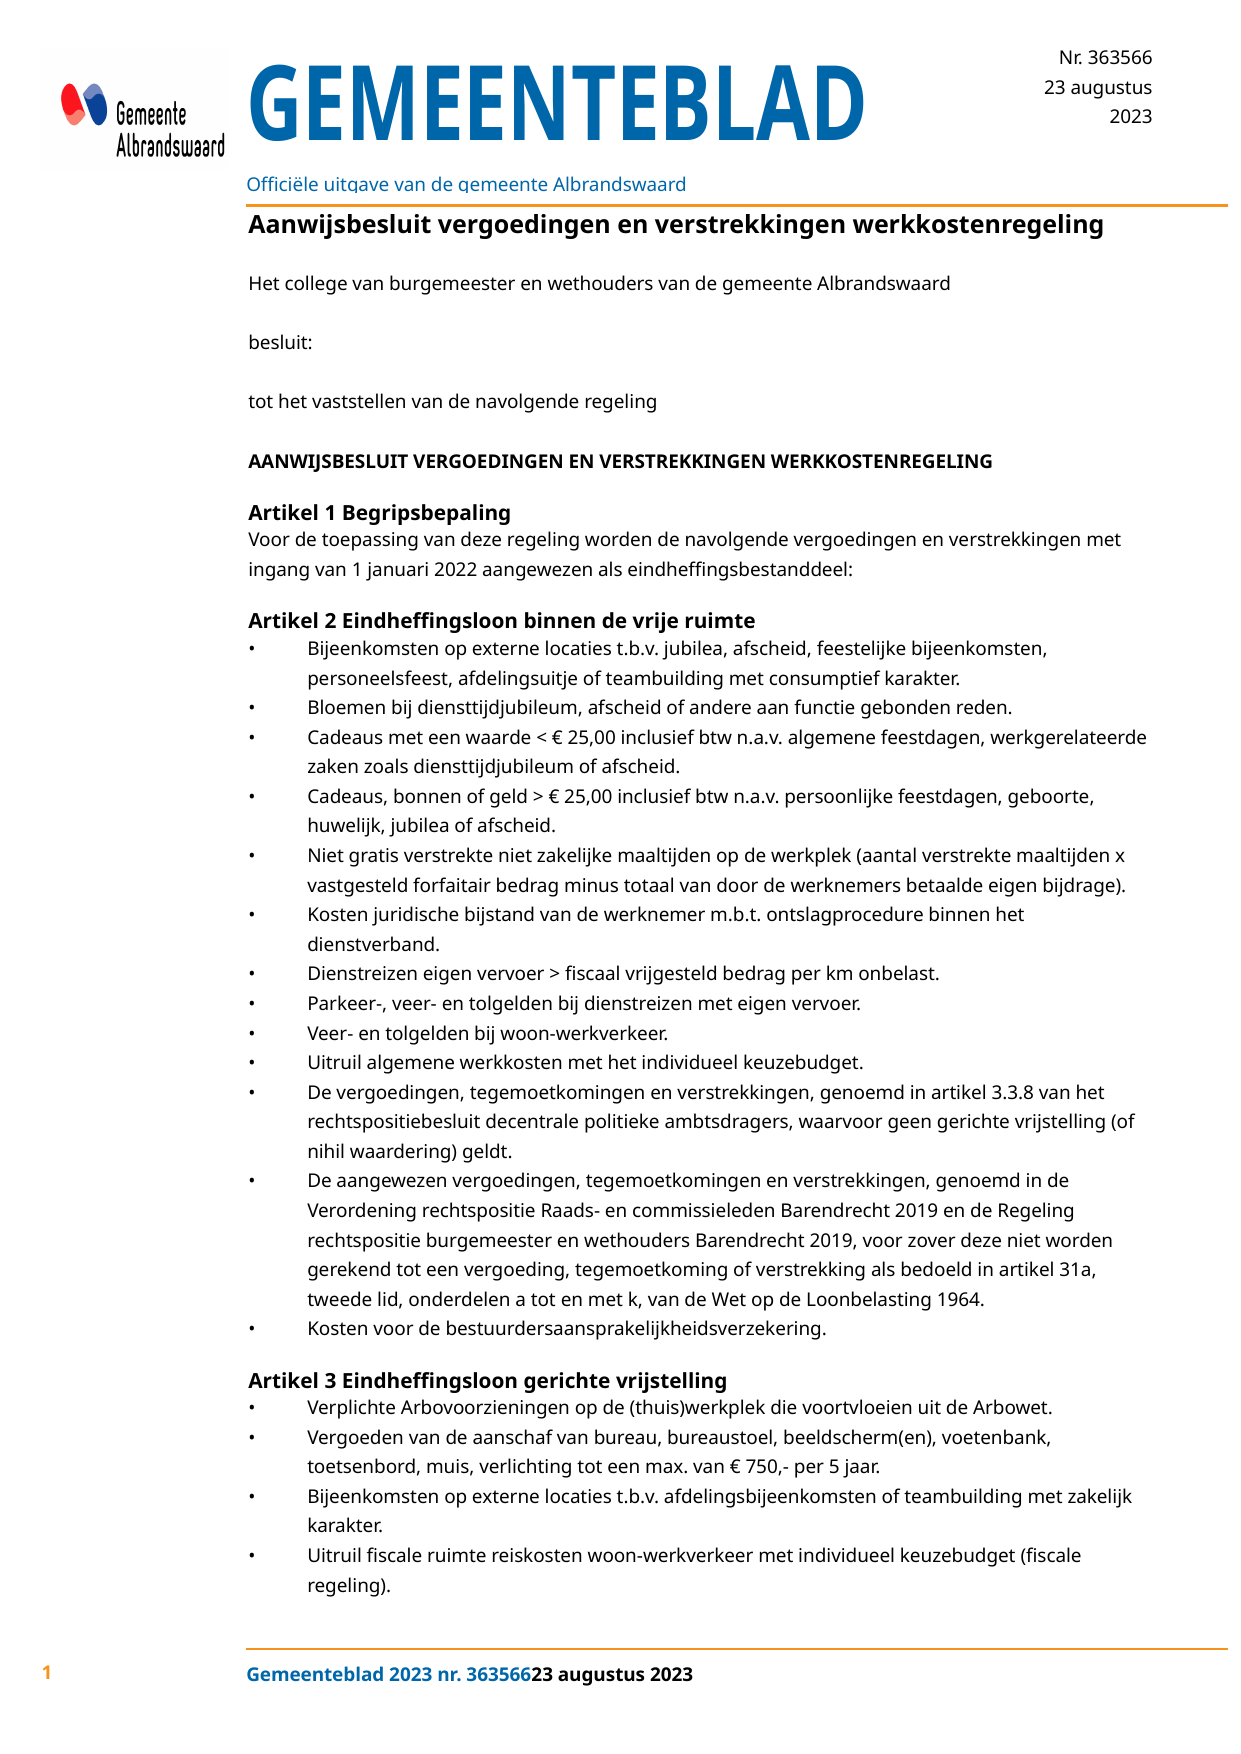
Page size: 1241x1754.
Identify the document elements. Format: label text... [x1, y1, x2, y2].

list Dienstreizen eigen vervoer > fiscaal vrijgesteld bedrag per km onbelast. [248, 961, 1152, 986]
list De aangewezen vergoedingen, tegemoetkomingen en verstrekkingen, genoemd in de Verordening rechtspositie Raads- en commissieleden Barendrecht 2019 en de Regeling rechtspositie burgemeester en wethouders Barendrecht 2019, voor zover deze niet worden gerekend tot een vergoeding, tegemoetkoming of verstrekking als bedoeld in artikel 31a, tweede lid, onderdelen a tot en met k, van de Wet op de Loonbelasting 1964. [248, 1168, 1152, 1312]
text Aanwijsbesluit vergoedingen en verstrekkingen werkkostenregeling [248, 207, 1152, 241]
text Artikel 1 Begripsbepaling [248, 498, 1152, 527]
list Bijeenkomsten op externe locaties t.b.v. jubilea, afscheid, feestelijke bijeenkomsten, personeelsfeest, afdelingsuitje of teambuilding met consumptief karakter. [248, 635, 1152, 690]
list Cadeaus met een waarde < € 25,00 inclusief btw n.a.v. algemene feestdagen, werkgerelateerde zaken zoals diensttijdjubileum of afscheid. [248, 724, 1152, 779]
list Niet gratis verstrekte niet zakelijke maaltijden op de werkplek (aantal verstrekte maaltijden x vastgesteld forfaitair bedrag minus totaal van door de werknemers betaalde eigen bijdrage). [248, 842, 1152, 897]
text Voor de toepassing van deze regeling worden de navolgende vergoedingen en verstrekkingen met ingang van 1 januari 2022 aangewezen als eindheffingsbestanddeel: [248, 527, 1152, 582]
list Cadeaus, bonnen of geld > € 25,00 inclusief btw n.a.v. persoonlijke feestdagen, geboorte, huwelijk, jubilea of afscheid. [248, 783, 1152, 838]
list De vergoedingen, tegemoetkomingen en verstrekkingen, genoemd in artikel 3.3.8 van het rechtspositiebesluit decentrale politieke ambtsdragers, waarvoor geen gerichte vrijstelling (of nihil waardering) geldt. [248, 1079, 1152, 1164]
list Vergoeden van de aanschaf van bureau, bureaustoel, beeldscherm(en), voetenbank, toetsenbord, muis, verlichting tot een max. van € 750,- per 5 jaar. [248, 1424, 1152, 1479]
list Verplichte Arbovoorzieningen op de (thuis)werkplek die voortvloeien uit de Arbowet. [248, 1394, 1152, 1420]
list Bloemen bij diensttijdjubileum, afscheid of andere aan functie gebonden reden. [248, 694, 1152, 720]
text besluit: [248, 329, 1152, 355]
list Uitruil fiscale ruimte reiskosten woon-werkverkeer met individueel keuzebudget (fiscale regeling). [248, 1542, 1152, 1598]
list Veer- en tolgelden bij woon-werkverkeer. [248, 1020, 1152, 1045]
text AANWIJSBESLUIT VERGOEDINGEN EN VERSTREKKINGEN WERKKOSTENREGELING [248, 448, 1152, 473]
list Uitruil algemene werkkosten met het individueel keuzebudget. [248, 1049, 1152, 1075]
list Kosten juridische bijstand van de werknemer m.b.t. ontslagprocedure binnen het dienstverband. [248, 901, 1152, 957]
list Kosten voor de bestuurdersaansprakelijkheidsverzekering. [248, 1316, 1152, 1341]
list Parkeer-, veer- en tolgelden bij dienstreizen met eigen vervoer. [248, 990, 1152, 1016]
text Artikel 3 Eindheffingsloon gerichte vrijstelling [248, 1366, 1152, 1394]
picture [41, 47, 231, 172]
list Bijeenkomsten op externe locaties t.b.v. afdelingsbijeenkomsten of teambuilding met zakelijk karakter. [248, 1483, 1152, 1538]
text Het college van burgemeester en wethouders van de gemeente Albrandswaard [248, 270, 1152, 296]
text Artikel 2 Eindheffingsloon binnen de vrije ruimte [248, 607, 1152, 635]
text tot het vaststellen van de navolgende regeling [248, 389, 1152, 414]
